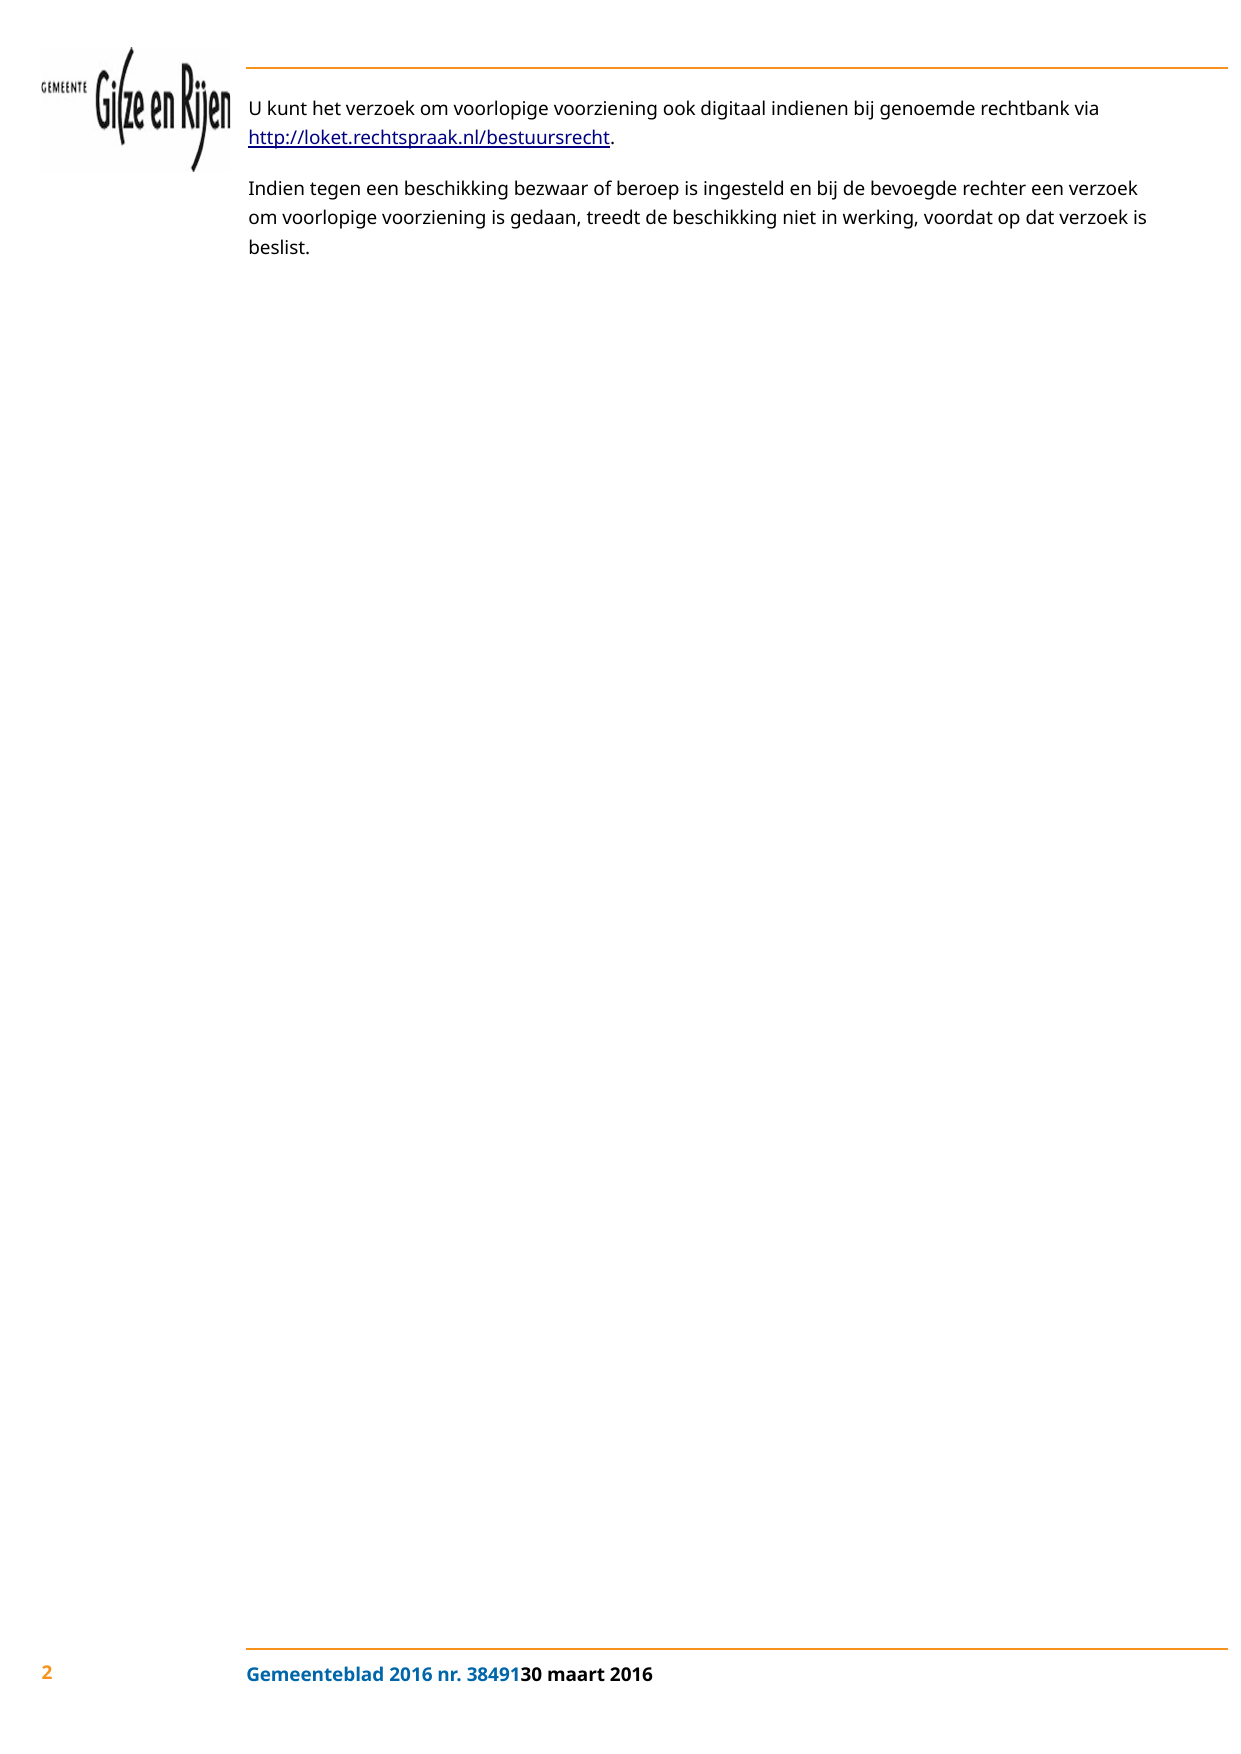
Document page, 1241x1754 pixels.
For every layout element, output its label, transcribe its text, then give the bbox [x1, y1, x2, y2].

text U kunt het verzoek om voorlopige voorziening ook digitaal indienen bij genoemde rechtbank via http://loket.rechtspraak.nl/bestuursrecht. [248, 95, 1152, 150]
picture [41, 47, 231, 172]
text Indien tegen een beschikking bezwaar of beroep is ingesteld en bij de bevoegde rechter een verzoek om voorlopige voorziening is gedaan, treedt de beschikking niet in werking, voordat op dat verzoek is beslist. [248, 175, 1152, 260]
